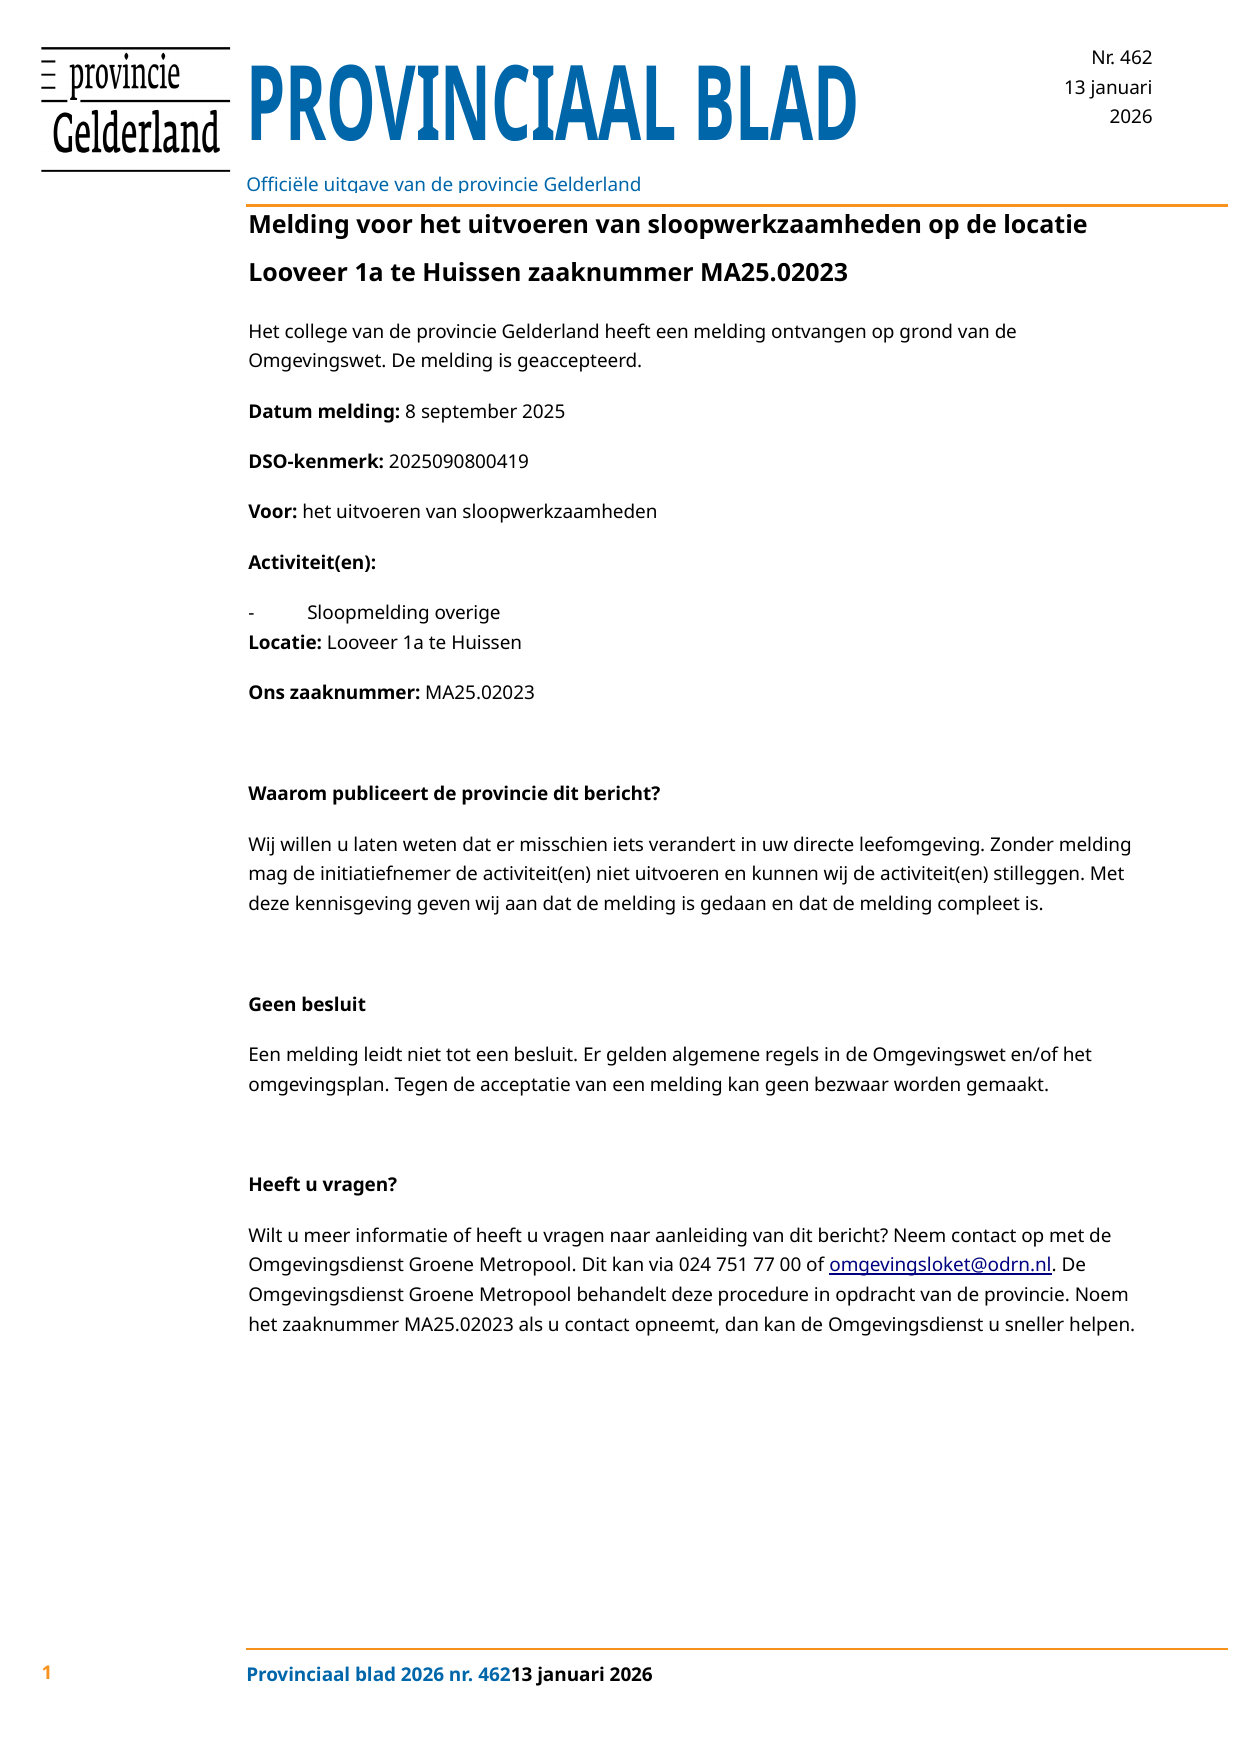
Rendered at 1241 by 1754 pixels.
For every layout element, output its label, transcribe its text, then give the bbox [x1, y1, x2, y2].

text Voor: het uitvoeren van sloopwerkzaamheden [248, 499, 1152, 524]
text Het college van de provincie Gelderland heeft een melding ontvangen op grond van de Omgevingswet. De melding is geaccepteerd. [248, 318, 1152, 373]
text Waarom publiceert de provincie dit bericht? [248, 780, 1152, 806]
text Geen besluit [248, 991, 1152, 1017]
text Activiteit(en): [248, 549, 1152, 575]
text Een melding leidt niet tot een besluit. Er gelden algemene regels in de Omgevingswet en/of het omgevingsplan. Tegen de acceptatie van een melding kan geen bezwaar worden gemaakt. [248, 1041, 1152, 1097]
text Datum melding: 8 september 2025 [248, 398, 1152, 424]
text Heeft u vragen? [248, 1172, 1152, 1197]
text DSO-kenmerk: 2025090800419 [248, 448, 1152, 474]
text Melding voor het uitvoeren van sloopwerkzaamheden op de locatie Looveer 1a te Huissen zaaknummer MA25.02023 [248, 207, 1152, 288]
text Ons zaaknummer: MA25.02023 [248, 679, 1152, 705]
text Locatie: Looveer 1a te Huissen [248, 629, 1152, 655]
text Wij willen u laten weten dat er misschien iets verandert in uw directe leefomgeving. Zonder melding mag de initiatiefnemer de activiteit(en) niet uitvoeren en kunnen wij de activiteit(en) stilleggen. Met deze kennisgeving geven wij aan dat de melding is gedaan en dat de melding compleet is. [248, 831, 1152, 916]
picture [41, 47, 231, 172]
list Sloopmelding overige [248, 599, 1152, 625]
text Wilt u meer informatie of heeft u vragen naar aanleiding van dit bericht? Neem contact op met de Omgevingsdienst Groene Metropool. Dit kan via 024 751 77 00 of omgevingsloket@odrn.nl. De Omgevingsdienst Groene Metropool behandelt deze procedure in opdracht van de provincie. Noem het zaaknummer MA25.02023 als u contact opneemt, dan kan de Omgevingsdienst u sneller helpen. [248, 1222, 1152, 1337]
